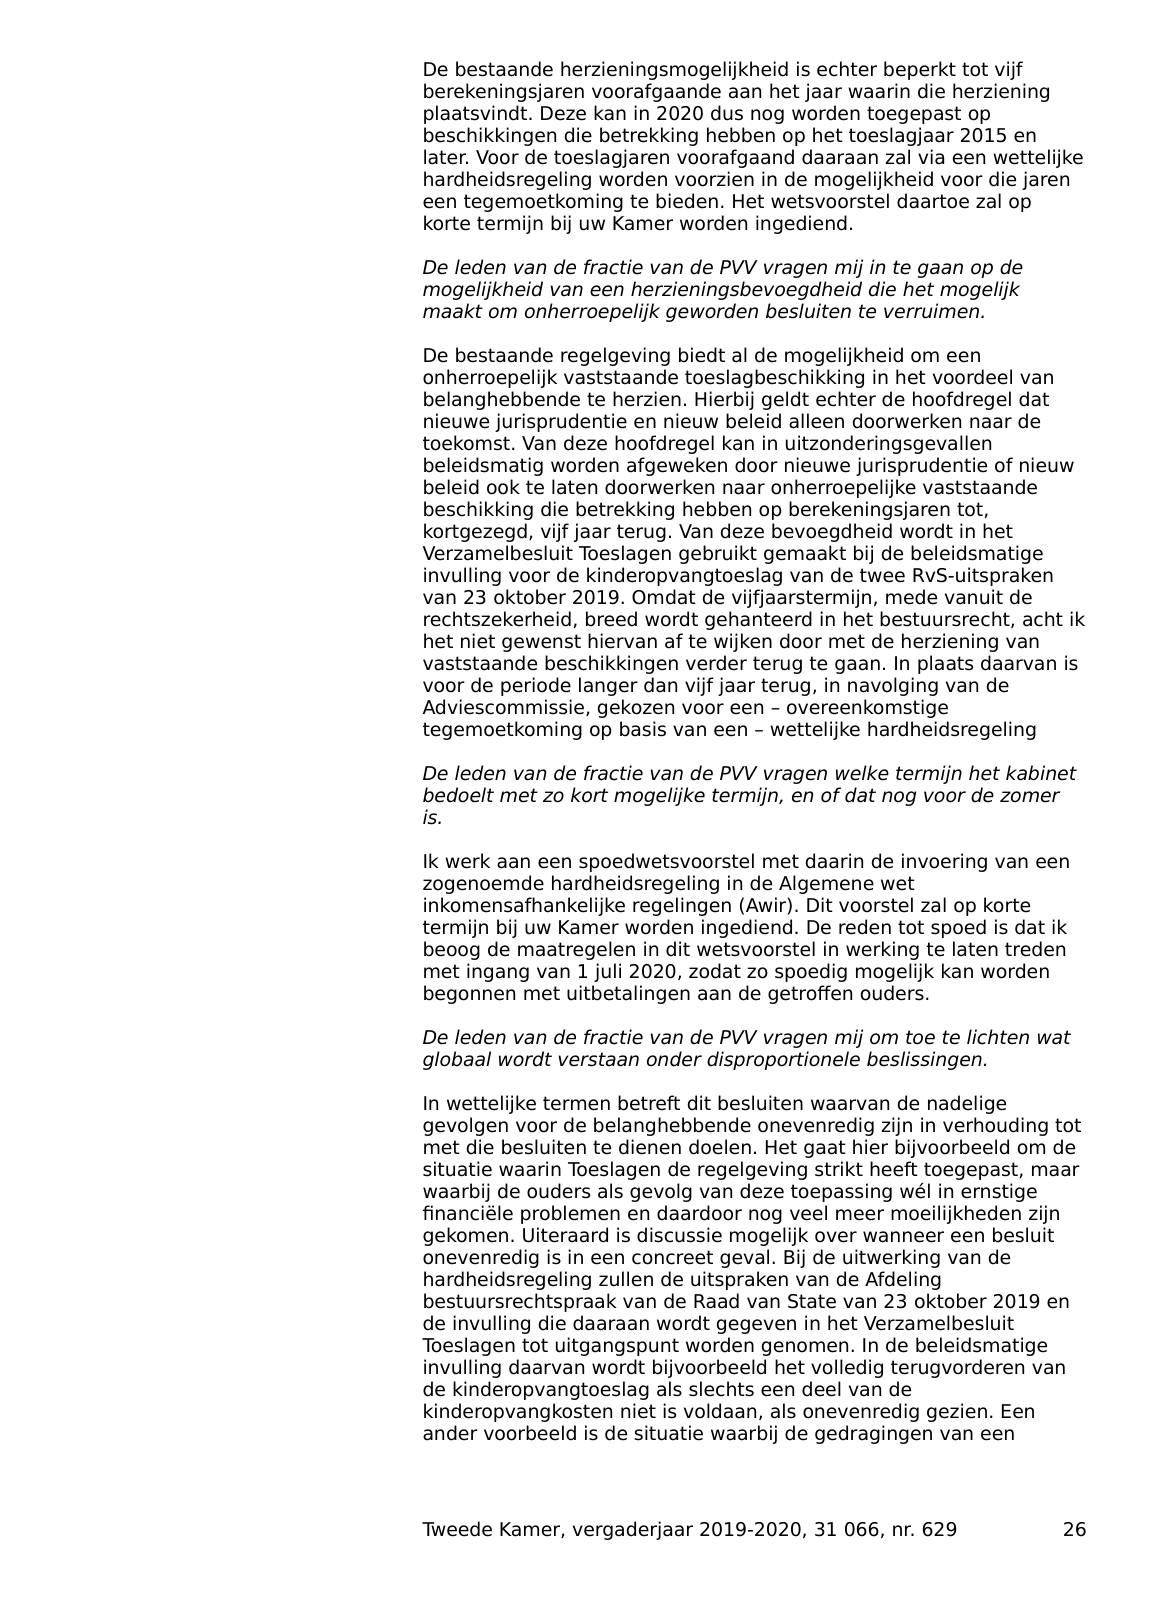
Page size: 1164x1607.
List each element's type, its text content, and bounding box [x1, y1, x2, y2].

text In wettelijke termen betreft dit besluiten waarvan de nadelige gevolgen voor de belanghebbende onevenredig zijn in verhouding tot met die besluiten te dienen doelen. Het gaat hier bijvoorbeeld om de situatie waarin Toeslagen de regelgeving strikt heeft toegepast, maar waarbij de ouders als gevolg van deze toepassing wél in ernstige financiële problemen en daardoor nog veel meer moeilijkheden zijn gekomen. Uiteraard is discussie mogelijk over wanneer een besluit onevenredig is in een concreet geval. Bij de uitwerking van de hardheidsregeling zullen de uitspraken van de Afdeling bestuursrechtspraak van de Raad van State van 23 oktober 2019 en de invulling die daaraan wordt gegeven in het Verzamelbesluit Toeslagen tot uitgangspunt worden genomen. In de beleidsmatige invulling daarvan wordt bijvoorbeeld het volledig terugvorderen van de kinderopvangtoeslag als slechts een deel van de kinderopvangkosten niet is voldaan, als onevenredig gezien. Een ander voorbeeld is de situatie waarbij de gedragingen van een [422, 1093, 1087, 1445]
text Ik werk aan een spoedwetsvoorstel met daarin de invoering van een zogenoemde hardheidsregeling in de Algemene wet inkomensafhankelijke regelingen (Awir). Dit voorstel zal op korte termijn bij uw Kamer worden ingediend. De reden tot spoed is dat ik beoog de maatregelen in dit wetsvoorstel in werking te laten treden met ingang van 1 juli 2020, zodat zo spoedig mogelijk kan worden begonnen met uitbetalingen aan de getroffen ouders. [422, 851, 1087, 1005]
text De bestaande herzieningsmogelijkheid is echter beperkt tot vijf berekeningsjaren voorafgaande aan het jaar waarin die herziening plaatsvindt. Deze kan in 2020 dus nog worden toegepast op beschikkingen die betrekking hebben op het toeslagjaar 2015 en later. Voor de toeslagjaren voorafgaand daaraan zal via een wettelijke hardheidsregeling worden voorzien in de mogelijkheid voor die jaren een tegemoetkoming te bieden. Het wetsvoorstel daartoe zal op korte termijn bij uw Kamer worden ingediend. [422, 59, 1087, 235]
text De leden van de fractie van de PVV vragen welke termijn het kabinet bedoelt met zo kort mogelijke termijn, en of dat nog voor de zomer is. [422, 763, 1087, 829]
text De leden van de fractie van de PVV vragen mij om toe te lichten wat globaal wordt verstaan onder disproportionele beslissingen. [422, 1027, 1087, 1071]
text De bestaande regelgeving biedt al de mogelijkheid om een onherroepelijk vaststaande toeslagbeschikking in het voordeel van belanghebbende te herzien. Hierbij geldt echter de hoofdregel dat nieuwe jurisprudentie en nieuw beleid alleen doorwerken naar de toekomst. Van deze hoofdregel kan in uitzonderingsgevallen beleidsmatig worden afgeweken door nieuwe jurisprudentie of nieuw beleid ook te laten doorwerken naar onherroepelijke vaststaande beschikking die betrekking hebben op berekeningsjaren tot, kortgezegd, vijf jaar terug. Van deze bevoegdheid wordt in het Verzamelbesluit Toeslagen gebruikt gemaakt bij de beleidsmatige invulling voor de kinderopvangtoeslag van de twee RvS-uitspraken van 23 oktober 2019. Omdat de vijfjaarstermijn, mede vanuit de rechtszekerheid, breed wordt gehanteerd in het bestuursrecht, acht ik het niet gewenst hiervan af te wijken door met de herziening van vaststaande beschikkingen verder terug te gaan. In plaats daarvan is voor de periode langer dan vijf jaar terug, in navolging van de Adviescommissie, gekozen voor een – overeenkomstige tegemoetkoming op basis van een – wettelijke hardheidsregeling [422, 345, 1087, 741]
text De leden van de fractie van de PVV vragen mij in te gaan op de mogelijkheid van een herzieningsbevoegdheid die het mogelijk maakt om onherroepelijk geworden besluiten te verruimen. [422, 257, 1087, 323]
